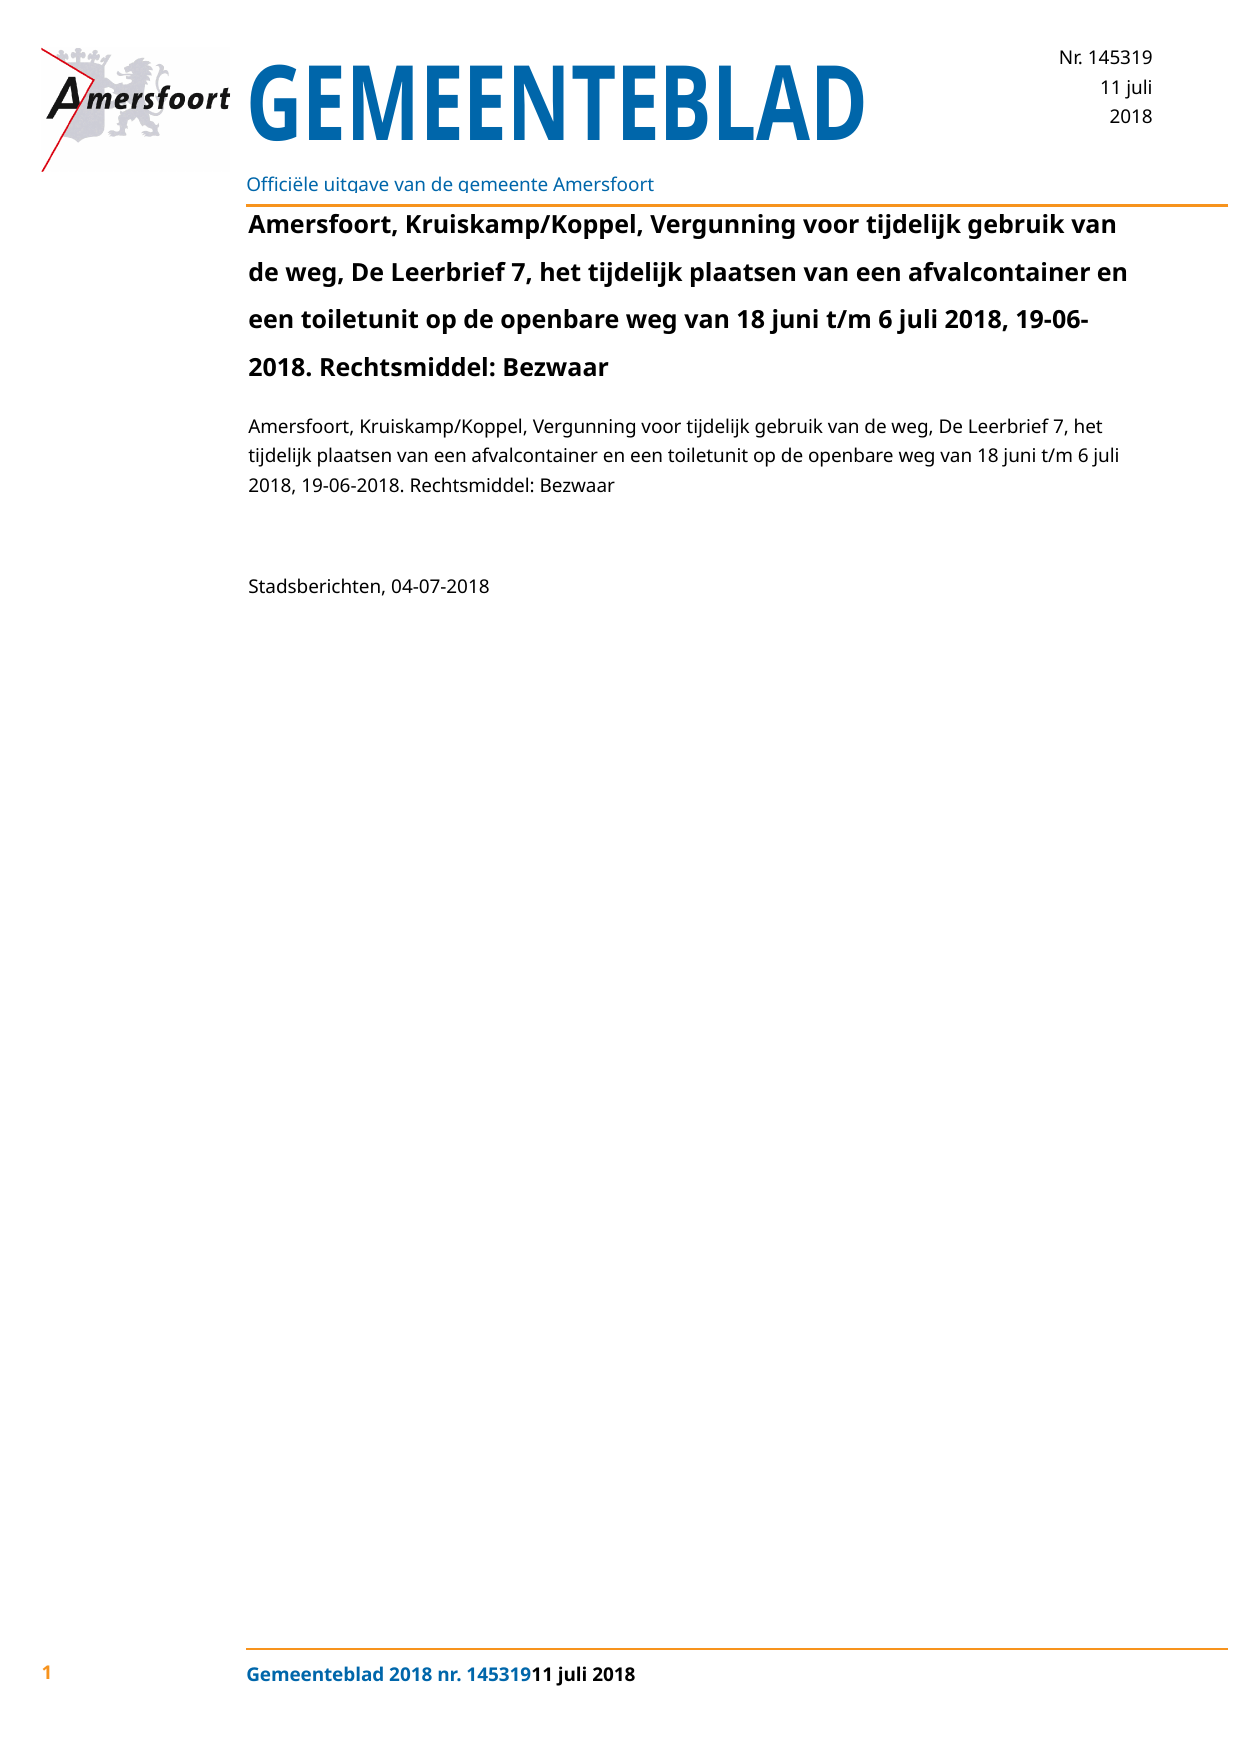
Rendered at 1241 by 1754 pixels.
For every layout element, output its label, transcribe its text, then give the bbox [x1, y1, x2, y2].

picture [41, 47, 231, 172]
text Amersfoort, Kruiskamp/Koppel, Vergunning voor tijdelijk gebruik van de weg, De Leerbrief 7, het tijdelijk plaatsen van een afvalcontainer en een toiletunit op de openbare weg van 18 juni t/m 6 juli 2018, 19-06-2018. Rechtsmiddel: Bezwaar [248, 413, 1152, 498]
text Stadsberichten, 04-07-2018 [248, 573, 1152, 599]
text Amersfoort, Kruiskamp/Koppel, Vergunning voor tijdelijk gebruik van de weg, De Leerbrief 7, het tijdelijk plaatsen van een afvalcontainer en een toiletunit op de openbare weg van 18 juni t/m 6 juli 2018, 19-06-2018. Rechtsmiddel: Bezwaar [248, 207, 1152, 384]
